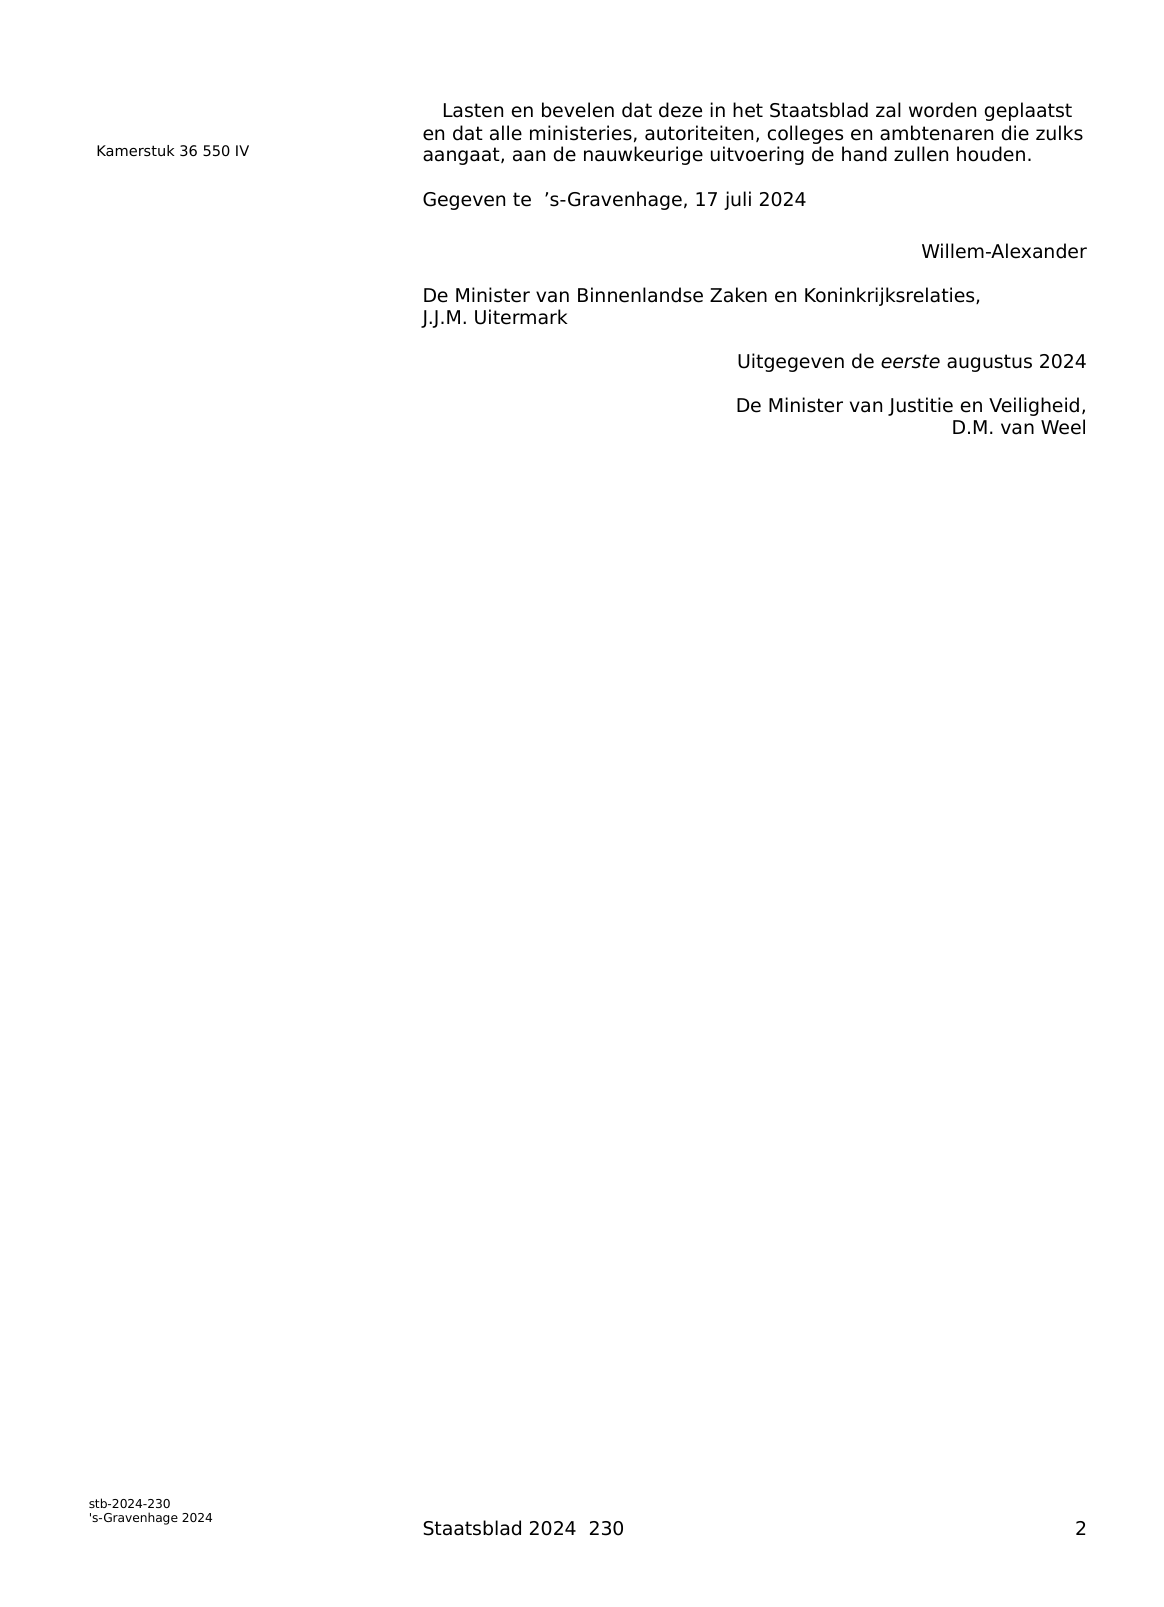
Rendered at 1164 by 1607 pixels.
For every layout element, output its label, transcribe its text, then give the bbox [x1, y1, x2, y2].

text De Minister van Binnenlandse Zaken en Koninkrijksrelaties, J.J.M. Uitermark [422, 285, 1087, 329]
text Willem-Alexander [422, 241, 1087, 262]
text 's-Gravenhage 2024 [88, 1511, 323, 1525]
text Lasten en bevelen dat deze in het Staatsblad zal worden geplaatst en dat alle ministeries, autoriteiten, colleges en ambtenaren die zulks aangaat, aan de nauwkeurige uitvoering de hand zullen houden. [422, 100, 1087, 166]
text stb-2024-230 [88, 1497, 323, 1511]
text De Minister van Justitie en Veiligheid, D.M. van Weel [422, 395, 1087, 439]
text Gegeven te ’s-Gravenhage, 17 juli 2024 [422, 188, 1087, 211]
text Uitgegeven de eerste augustus 2024 [422, 351, 1087, 373]
text Kamerstuk 36 550 IV [77, 143, 396, 160]
